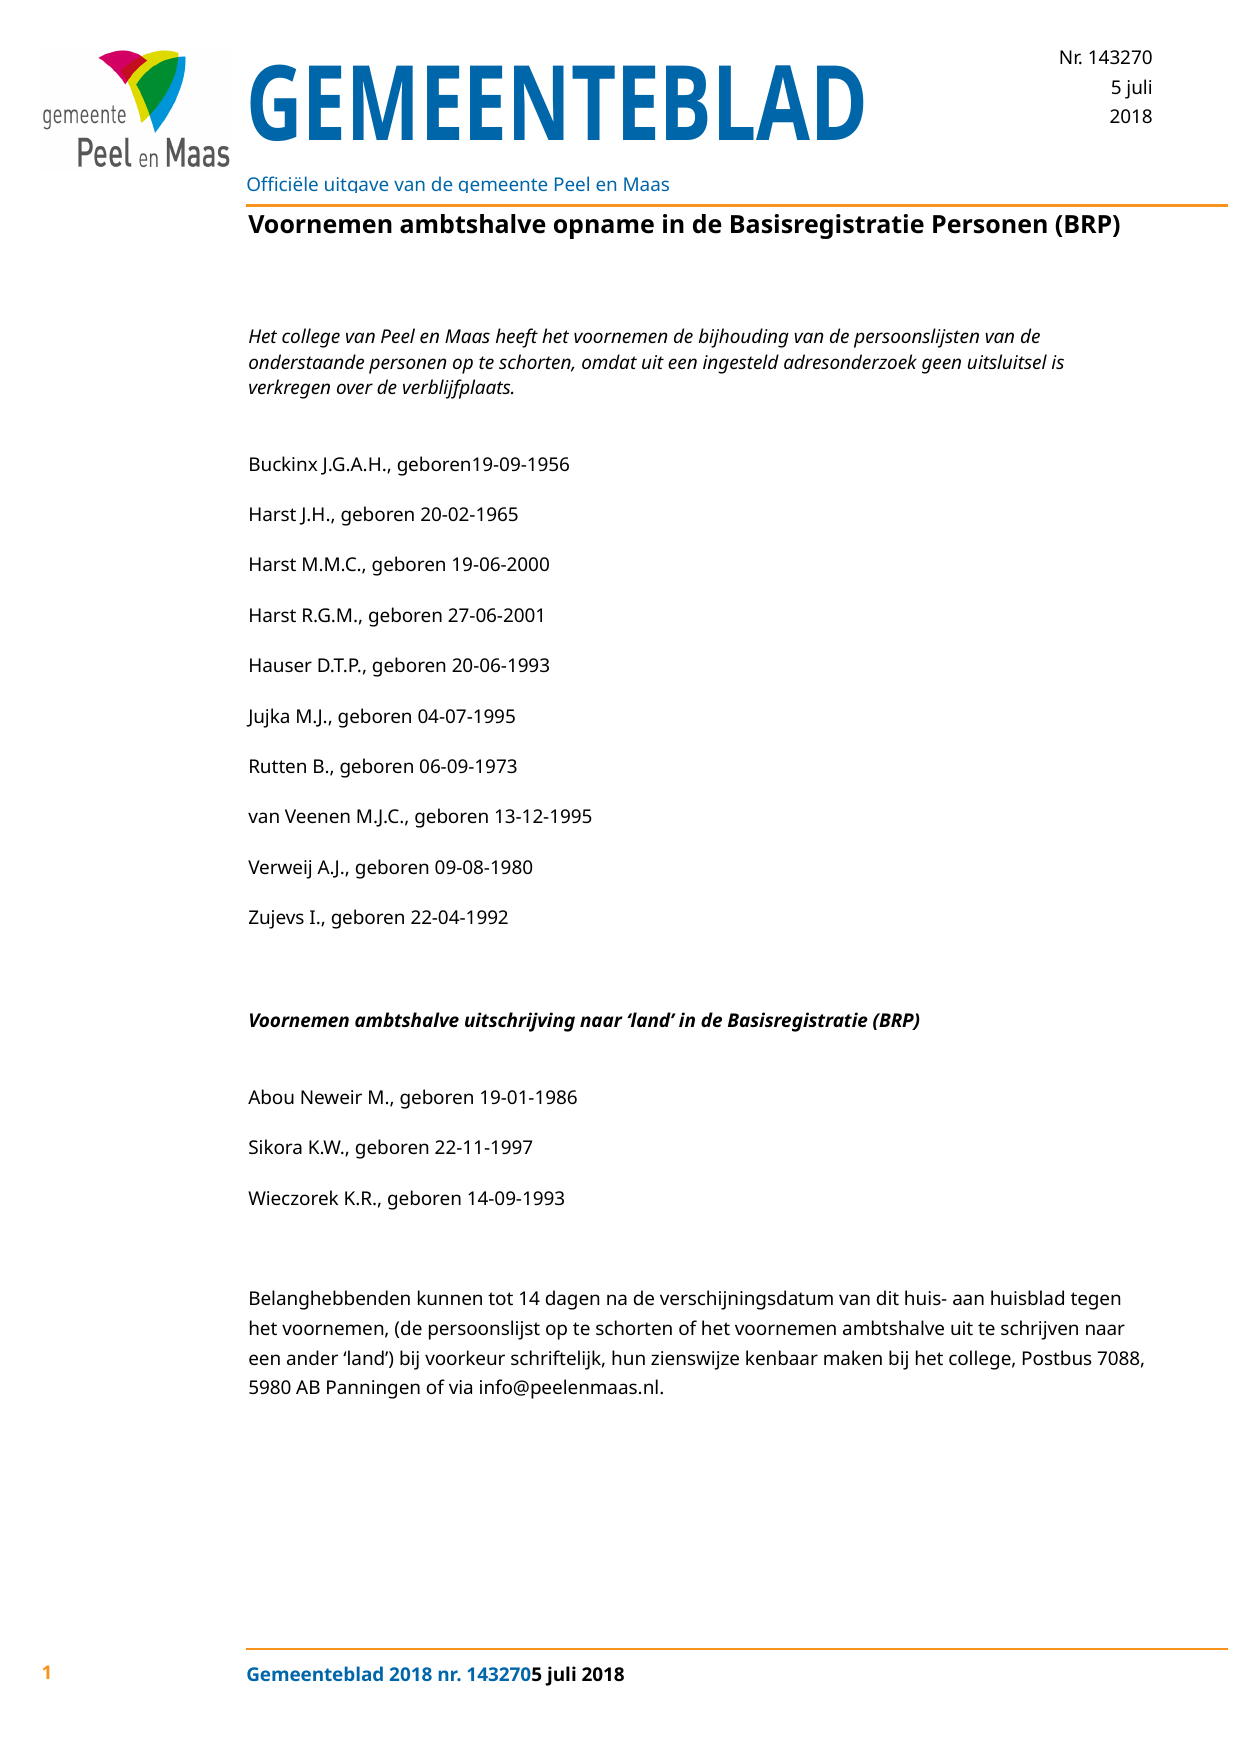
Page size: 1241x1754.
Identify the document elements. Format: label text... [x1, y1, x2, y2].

picture [41, 47, 231, 172]
text Voornemen ambtshalve opname in de Basisregistratie Personen (BRP) [248, 207, 1152, 241]
text Jujka M.J., geboren 04-07-1995 [248, 703, 1152, 728]
text Wieczorek K.R., geboren 14-09-1993 [248, 1185, 1152, 1210]
text van Veenen M.J.C., geboren 13-12-1995 [248, 804, 1152, 829]
text Harst R.G.M., geboren 27-06-2001 [248, 602, 1152, 628]
text Zujevs I., geboren 22-04-1992 [248, 904, 1152, 930]
text Abou Neweir M., geboren 19-01-1986 [248, 1084, 1152, 1109]
text Rutten B., geboren 06-09-1973 [248, 753, 1152, 779]
text Harst M.M.C., geboren 19-06-2000 [248, 552, 1152, 577]
text Sikora K.W., geboren 22-11-1997 [248, 1134, 1152, 1160]
text Buckinx J.G.A.H., geboren19-09-1956 [248, 451, 1152, 476]
text Harst J.H., geboren 20-02-1965 [248, 501, 1152, 527]
text Hauser D.T.P., geboren 20-06-1993 [248, 652, 1152, 678]
text Belanghebbenden kunnen tot 14 dagen na de verschijningsdatum van dit huis- aan huisblad tegen het voornemen, (de persoonslijst op te schorten of het voornemen ambtshalve uit te schrijven naar een ander ‘land’) bij voorkeur schriftelijk, hun zienswijze kenbaar maken bij het college, Postbus 7088, 5980 AB Panningen of via info@peelenmaas.nl. [248, 1286, 1152, 1400]
text Verweij A.J., geboren 09-08-1980 [248, 854, 1152, 880]
text Het college van Peel en Maas heeft het voornemen de bijhouding van de persoonslijsten van de onderstaande personen op te schorten, omdat uit een ingesteld adresonderzoek geen uitsluitsel is verkregen over de verblijfplaats. [248, 323, 1152, 400]
text Voornemen ambtshalve uitschrijving naar ‘land’ in de Basisregistratie (BRP) [248, 1008, 1152, 1033]
